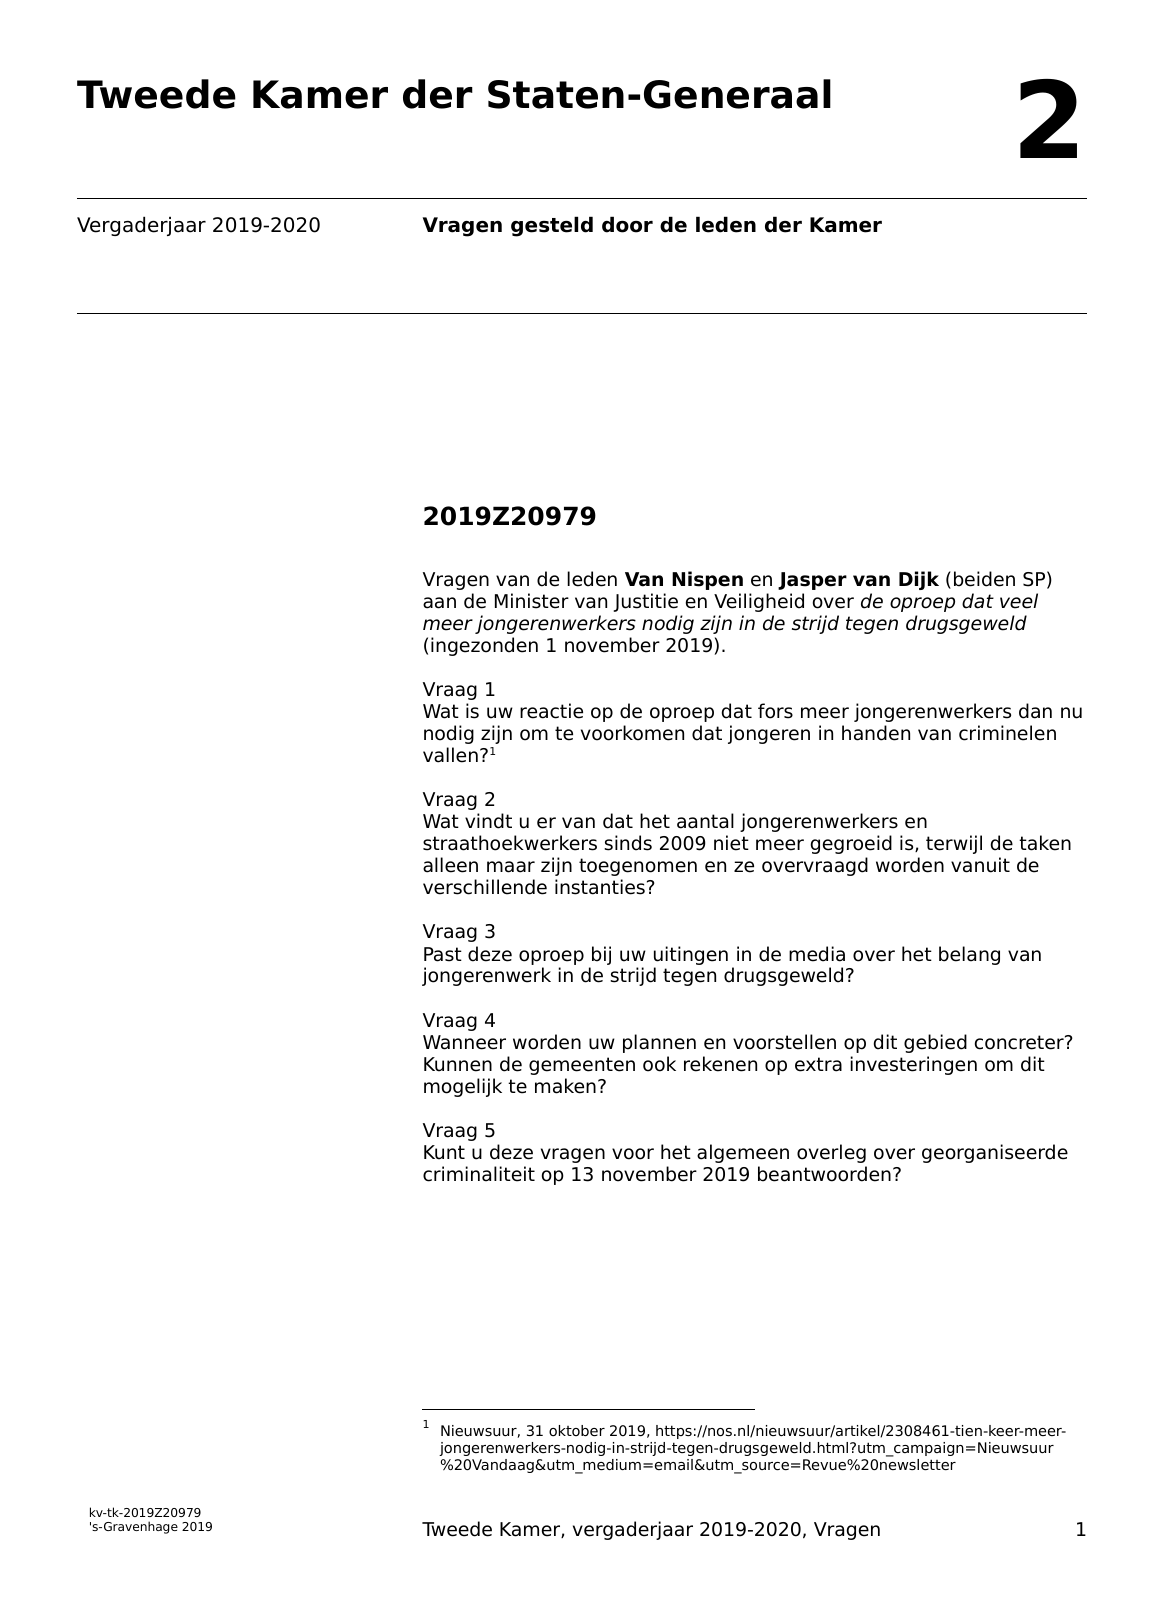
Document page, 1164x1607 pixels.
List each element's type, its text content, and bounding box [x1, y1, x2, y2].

text Vraag 2 [422, 789, 1087, 811]
text 's-Gravenhage 2019 [88, 1520, 323, 1534]
text Vragen van de leden Van Nispen en Jasper van Dijk (beiden SP) aan de Minister van Justitie en Veiligheid over de oproep dat veel meer jongerenwerkers nodig zijn in de strijd tegen drugsgeweld (ingezonden 1 november 2019). [422, 569, 1087, 657]
text Past deze oproep bij uw uitingen in de media over het belang van jongerenwerk in de strijd tegen drugsgeweld? [422, 943, 1087, 987]
text Vraag 5 [422, 1120, 1087, 1142]
text Vraag 1 [422, 679, 1087, 701]
text Nieuwsuur, 31 oktober 2019, https://nos.nl/nieuwsuur/artikel/2308461-tien-keer-meer-jongerenwerkers-nodig-in-strijd-tegen-drugsgeweld.html?utm_campaign=Nieuwsuur%20Vandaag&utm_medium=email&utm_source=Revue%20newsletter [422, 1418, 1087, 1474]
text kv-tk-2019Z20979 [88, 1506, 323, 1520]
text Vraag 4 [422, 1009, 1087, 1032]
text Wanneer worden uw plannen en voorstellen op dit gebied concreter? Kunnen de gemeenten ook rekenen op extra investeringen om dit mogelijk te maken? [422, 1032, 1087, 1097]
text Wat is uw reactie op de oproep dat fors meer jongerenwerkers dan nu nodig zijn om te voorkomen dat jongeren in handen van criminelen vallen? [422, 701, 1087, 767]
text 2019Z20979 [422, 502, 1087, 531]
text Kunt u deze vragen voor het algemeen overleg over georganiseerde criminaliteit op 13 november 2019 beantwoorden? [422, 1142, 1087, 1186]
table_header Tweede Kamer der Staten-Generaal [77, 59, 886, 198]
text Vraag 3 [422, 921, 1087, 943]
table_cell Vergaderjaar 2019-2020 [77, 199, 422, 313]
table_header 2 [886, 59, 1087, 198]
table_cell Vragen gesteld door de leden der Kamer [422, 199, 1087, 313]
text Wat vindt u er van dat het aantal jongerenwerkers en straathoekwerkers sinds 2009 niet meer gegroeid is, terwijl de taken alleen maar zijn toegenomen en ze overvraagd worden vanuit de verschillende instanties? [422, 811, 1087, 899]
